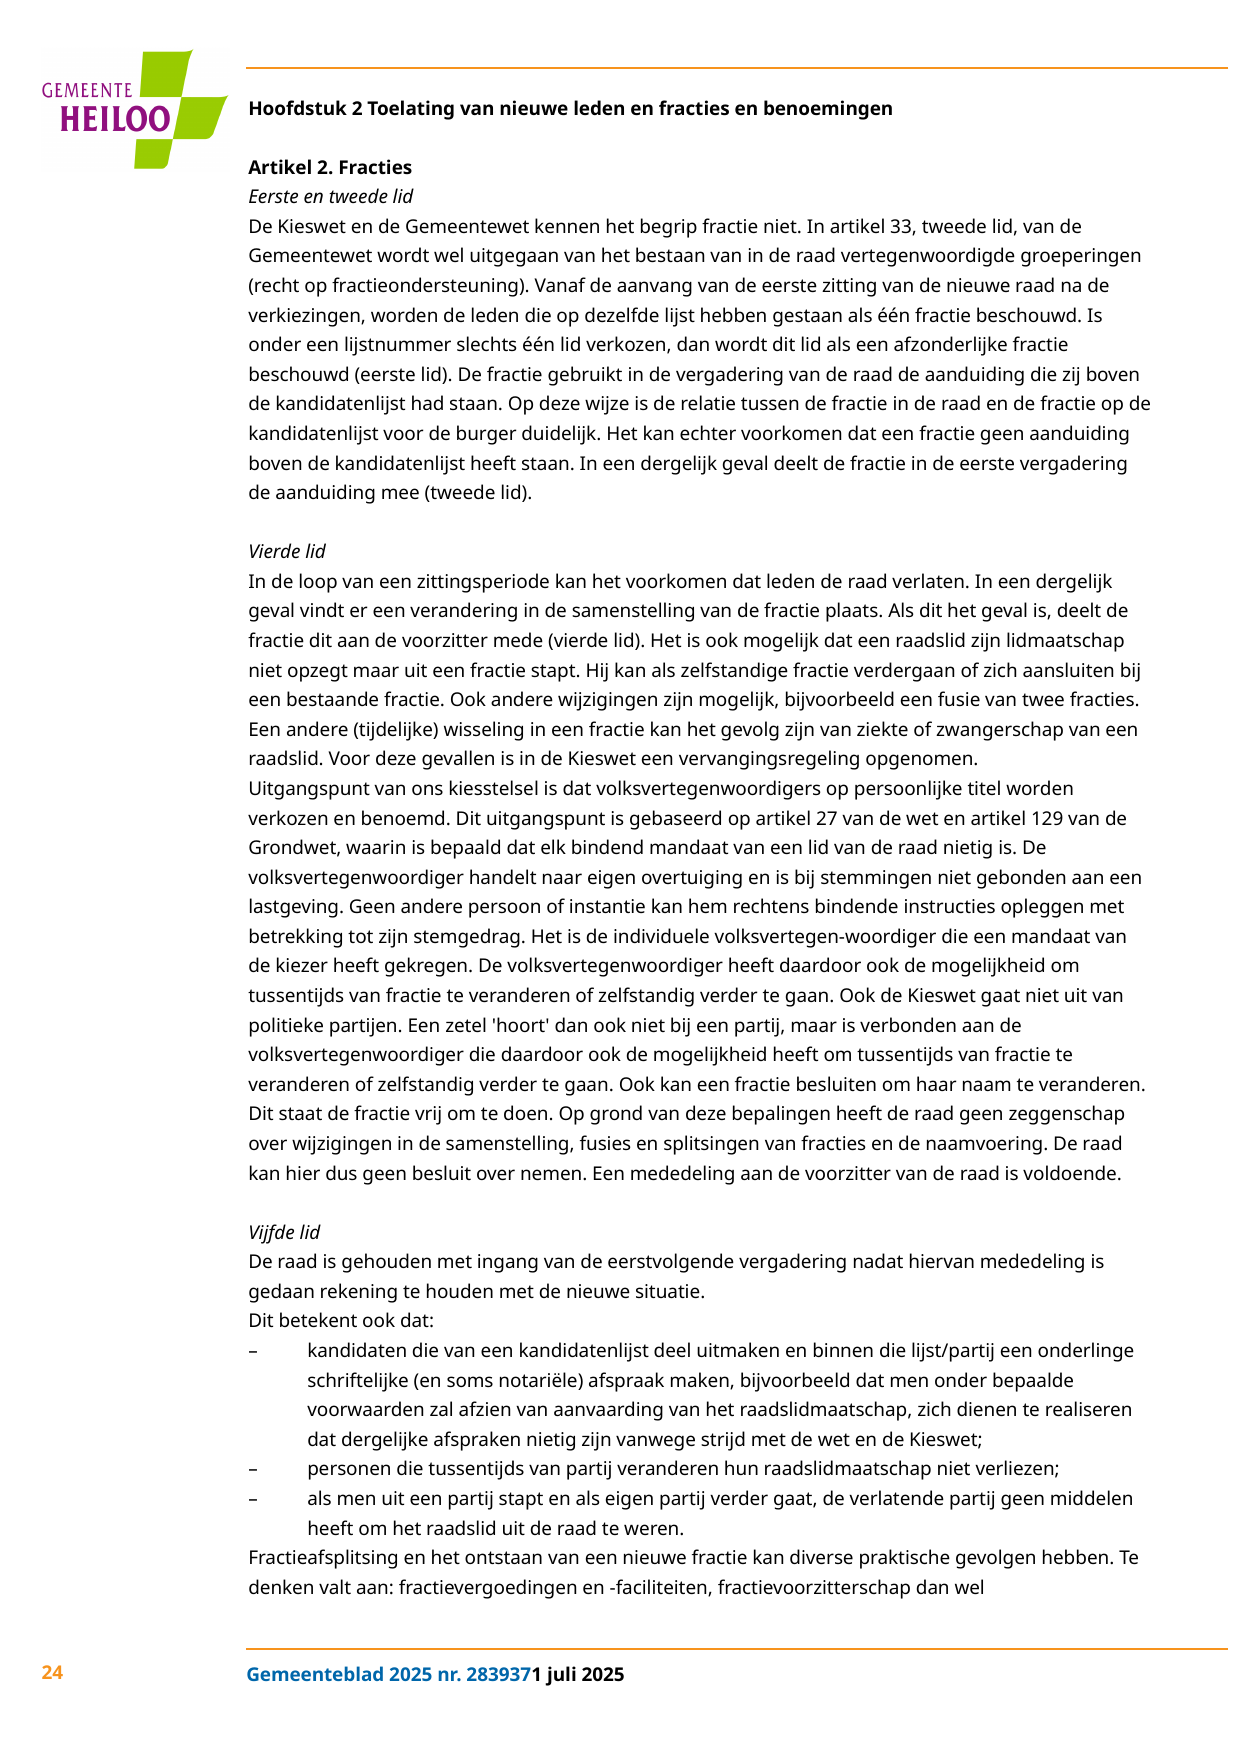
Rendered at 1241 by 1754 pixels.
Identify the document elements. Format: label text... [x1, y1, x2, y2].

text Vierde lid [248, 538, 1152, 564]
text Fractieafsplitsing en het ontstaan van een nieuwe fractie kan diverse praktische gevolgen hebben. Te denken valt aan: fractievergoedingen en -faciliteiten, fractievoorzitterschap dan wel [248, 1544, 1152, 1600]
text Vijfde lid [248, 1219, 1152, 1245]
text In de loop van een zittingsperiode kan het voorkomen dat leden de raad verlaten. In een dergelijk geval vindt er een verandering in de samenstelling van de fractie plaats. Als dit het geval is, deelt de fractie dit aan de voorzitter mede (vierde lid). Het is ook mogelijk dat een raadslid zijn lidmaatschap niet opzegt maar uit een fractie stapt. Hij kan als zelfstandige fractie verdergaan of zich aansluiten bij een bestaande fractie. Ook andere wijzigingen zijn mogelijk, bijvoorbeeld een fusie van twee fracties. Een andere (tijdelijke) wisseling in een fractie kan het gevolg zijn van ziekte of zwangerschap van een raadslid. Voor deze gevallen is in de Kieswet een vervangingsregeling opgenomen. [248, 568, 1152, 771]
text Artikel 2. Fracties [248, 154, 1152, 180]
text Eerste en tweede lid [248, 183, 1152, 209]
text Hoofdstuk 2 Toelating van nieuwe leden en fracties en benoemingen [248, 95, 1152, 121]
list personen die tussentijds van partij veranderen hun raadslidmaatschap niet verliezen; [248, 1456, 1152, 1481]
text De Kieswet en de Gemeentewet kennen het begrip fractie niet. In artikel 33, tweede lid, van de Gemeentewet wordt wel uitgegaan van het bestaan van in de raad vertegenwoordigde groeperingen (recht op fractieondersteuning). Vanaf de aanvang van de eerste zitting van de nieuwe raad na de verkiezingen, worden de leden die op dezelfde lijst hebben gestaan als één fractie beschouwd. Is onder een lijstnummer slechts één lid verkozen, dan wordt dit lid als een afzonderlijke fractie beschouwd (eerste lid). De fractie gebruikt in de vergadering van de raad de aanduiding die zij boven de kandidatenlijst had staan. Op deze wijze is de relatie tussen de fractie in de raad en de fractie op de kandidatenlijst voor de burger duidelijk. Het kan echter voorkomen dat een fractie geen aanduiding boven de kandidatenlijst heeft staan. In een dergelijk geval deelt de fractie in de eerste vergadering de aanduiding mee (tweede lid). [248, 213, 1152, 505]
list kandidaten die van een kandidatenlijst deel uitmaken en binnen die lijst/partij een onderlinge schriftelijke (en soms notariële) afspraak maken, bijvoorbeeld dat men onder bepaalde voorwaarden zal afzien van aanvaarding van het raadslidmaatschap, zich dienen te realiseren dat dergelijke afspraken nietig zijn vanwege strijd met de wet en de Kieswet; [248, 1337, 1152, 1452]
picture [41, 47, 231, 172]
text Dit betekent ook dat: [248, 1308, 1152, 1333]
text Uitgangspunt van ons kiesstelsel is dat volksvertegenwoordigers op persoonlijke titel worden verkozen en benoemd. Dit uitgangspunt is gebaseerd op artikel 27 van de wet en artikel 129 van de Grondwet, waarin is bepaald dat elk bindend mandaat van een lid van de raad nietig is. De volksvertegenwoordiger handelt naar eigen overtuiging en is bij stemmingen niet gebonden aan een lastgeving. Geen andere persoon of instantie kan hem rechtens bindende instructies opleggen met betrekking tot zijn stemgedrag. Het is de individuele volksvertegen-woordiger die een mandaat van de kiezer heeft gekregen. De volksvertegenwoordiger heeft daardoor ook de mogelijkheid om tussentijds van fractie te veranderen of zelfstandig verder te gaan. Ook de Kieswet gaat niet uit van politieke partijen. Een zetel 'hoort' dan ook niet bij een partij, maar is verbonden aan de volksvertegenwoordiger die daardoor ook de mogelijkheid heeft om tussentijds van fractie te veranderen of zelfstandig verder te gaan. Ook kan een fractie besluiten om haar naam te veranderen. Dit staat de fractie vrij om te doen. Op grond van deze bepalingen heeft de raad geen zeggenschap over wijzigingen in de samenstelling, fusies en splitsingen van fracties en de naamvoering. De raad kan hier dus geen besluit over nemen. Een mededeling aan de voorzitter van de raad is voldoende. [248, 775, 1152, 1186]
list als men uit een partij stapt en als eigen partij verder gaat, de verlatende partij geen middelen heeft om het raadslid uit de raad te weren. [248, 1485, 1152, 1541]
text De raad is gehouden met ingang van de eerstvolgende vergadering nadat hiervan mededeling is gedaan rekening te houden met de nieuwe situatie. [248, 1248, 1152, 1304]
